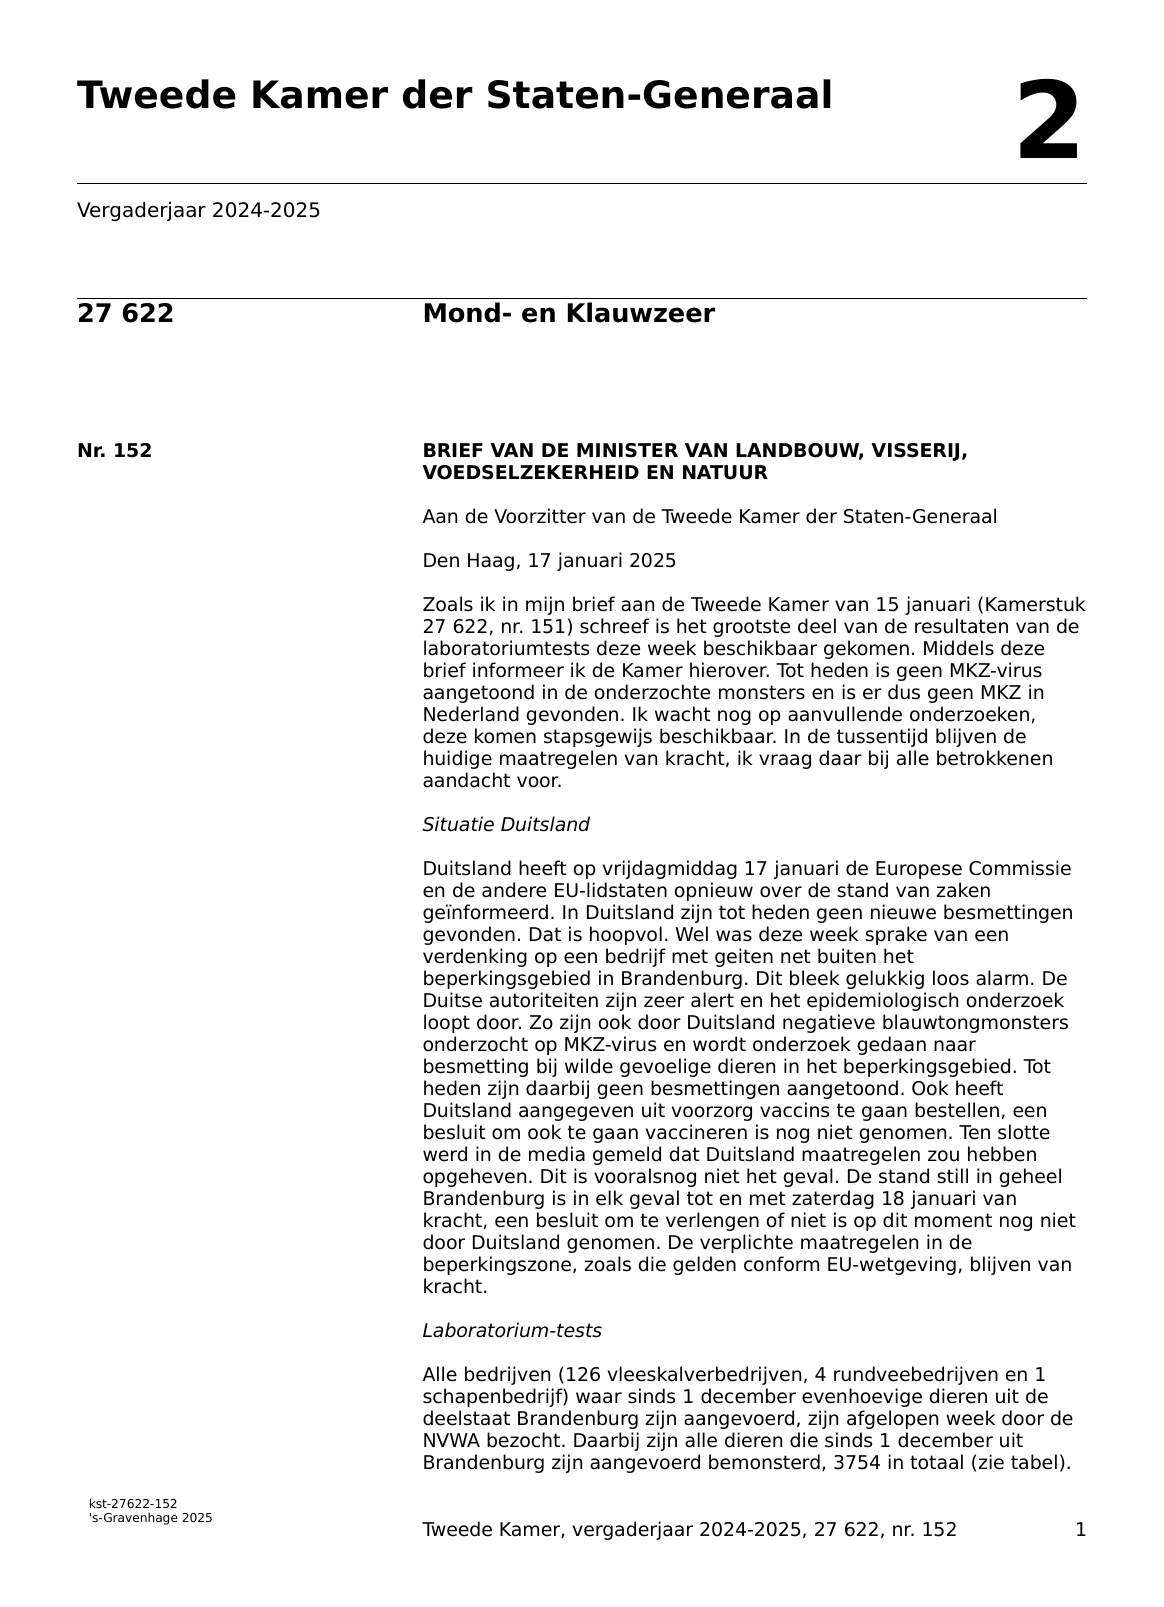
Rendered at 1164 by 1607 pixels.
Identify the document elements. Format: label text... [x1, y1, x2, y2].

text Zoals ik in mijn brief aan de Tweede Kamer van 15 januari (Kamerstuk 27 622, nr. 151) schreef is het grootste deel van de resultaten van de laboratoriumtests deze week beschikbaar gekomen. Middels deze brief informeer ik de Kamer hierover. Tot heden is geen MKZ-virus aangetoond in de onderzochte monsters en is er dus geen MKZ in Nederland gevonden. Ik wacht nog op aanvullende onderzoeken, deze komen stapsgewijs beschikbaar. In de tussentijd blijven de huidige maatregelen van kracht, ik vraag daar bij alle betrokkenen aandacht voor. [422, 594, 1087, 792]
subtitle Laboratorium-tests [422, 1320, 1087, 1342]
text kst-27622-152 [88, 1497, 323, 1511]
text 's-Gravenhage 2025 [88, 1511, 323, 1525]
table_header Tweede Kamer der Staten-Generaal [77, 59, 886, 183]
table_header 2 [886, 59, 1087, 183]
text Den Haag, 17 januari 2025 [422, 550, 1087, 572]
subtitle Nr. 152 BRIEF VAN DE MINISTER VAN LANDBOUW, VISSERIJ, VOEDSELZEKERHEID EN NATUUR [77, 440, 1087, 484]
text Aan de Voorzitter van de Tweede Kamer der Staten-Generaal [422, 506, 1087, 528]
text Alle bedrijven (126 vleeskalverbedrijven, 4 rundveebedrijven en 1 schapenbedrijf) waar sinds 1 december evenhoevige dieren uit de deelstaat Brandenburg zijn aangevoerd, zijn afgelopen week door de NVWA bezocht. Daarbij zijn alle dieren die sinds 1 december uit Brandenburg zijn aangevoerd bemonsterd, 3754 in totaal (zie tabel). [422, 1364, 1087, 1474]
subtitle Situatie Duitsland [422, 814, 1087, 836]
table_cell Vergaderjaar 2024-2025 [77, 184, 1087, 298]
text Duitsland heeft op vrijdagmiddag 17 januari de Europese Commissie en de andere EU-lidstaten opnieuw over de stand van zaken geïnformeerd. In Duitsland zijn tot heden geen nieuwe besmettingen gevonden. Dat is hoopvol. Wel was deze week sprake van een verdenking op een bedrijf met geiten net buiten het beperkingsgebied in Brandenburg. Dit bleek gelukkig loos alarm. De Duitse autoriteiten zijn zeer alert en het epidemiologisch onderzoek loopt door. Zo zijn ook door Duitsland negatieve blauwtongmonsters onderzocht op MKZ-virus en wordt onderzoek gedaan naar besmetting bij wilde gevoelige dieren in het beperkingsgebied. Tot heden zijn daarbij geen besmettingen aangetoond. Ook heeft Duitsland aangegeven uit voorzorg vaccins te gaan bestellen, een besluit om ook te gaan vaccineren is nog niet genomen. Ten slotte werd in de media gemeld dat Duitsland maatregelen zou hebben opgeheven. Dit is vooralsnog niet het geval. De stand still in geheel Brandenburg is in elk geval tot en met zaterdag 18 januari van kracht, een besluit om te verlengen of niet is op dit moment nog niet door Duitsland genomen. De verplichte maatregelen in de beperkingszone, zoals die gelden conform EU-wetgeving, blijven van kracht. [422, 858, 1087, 1298]
subtitle 27 622 Mond- en Klauwzeer [77, 299, 1087, 329]
